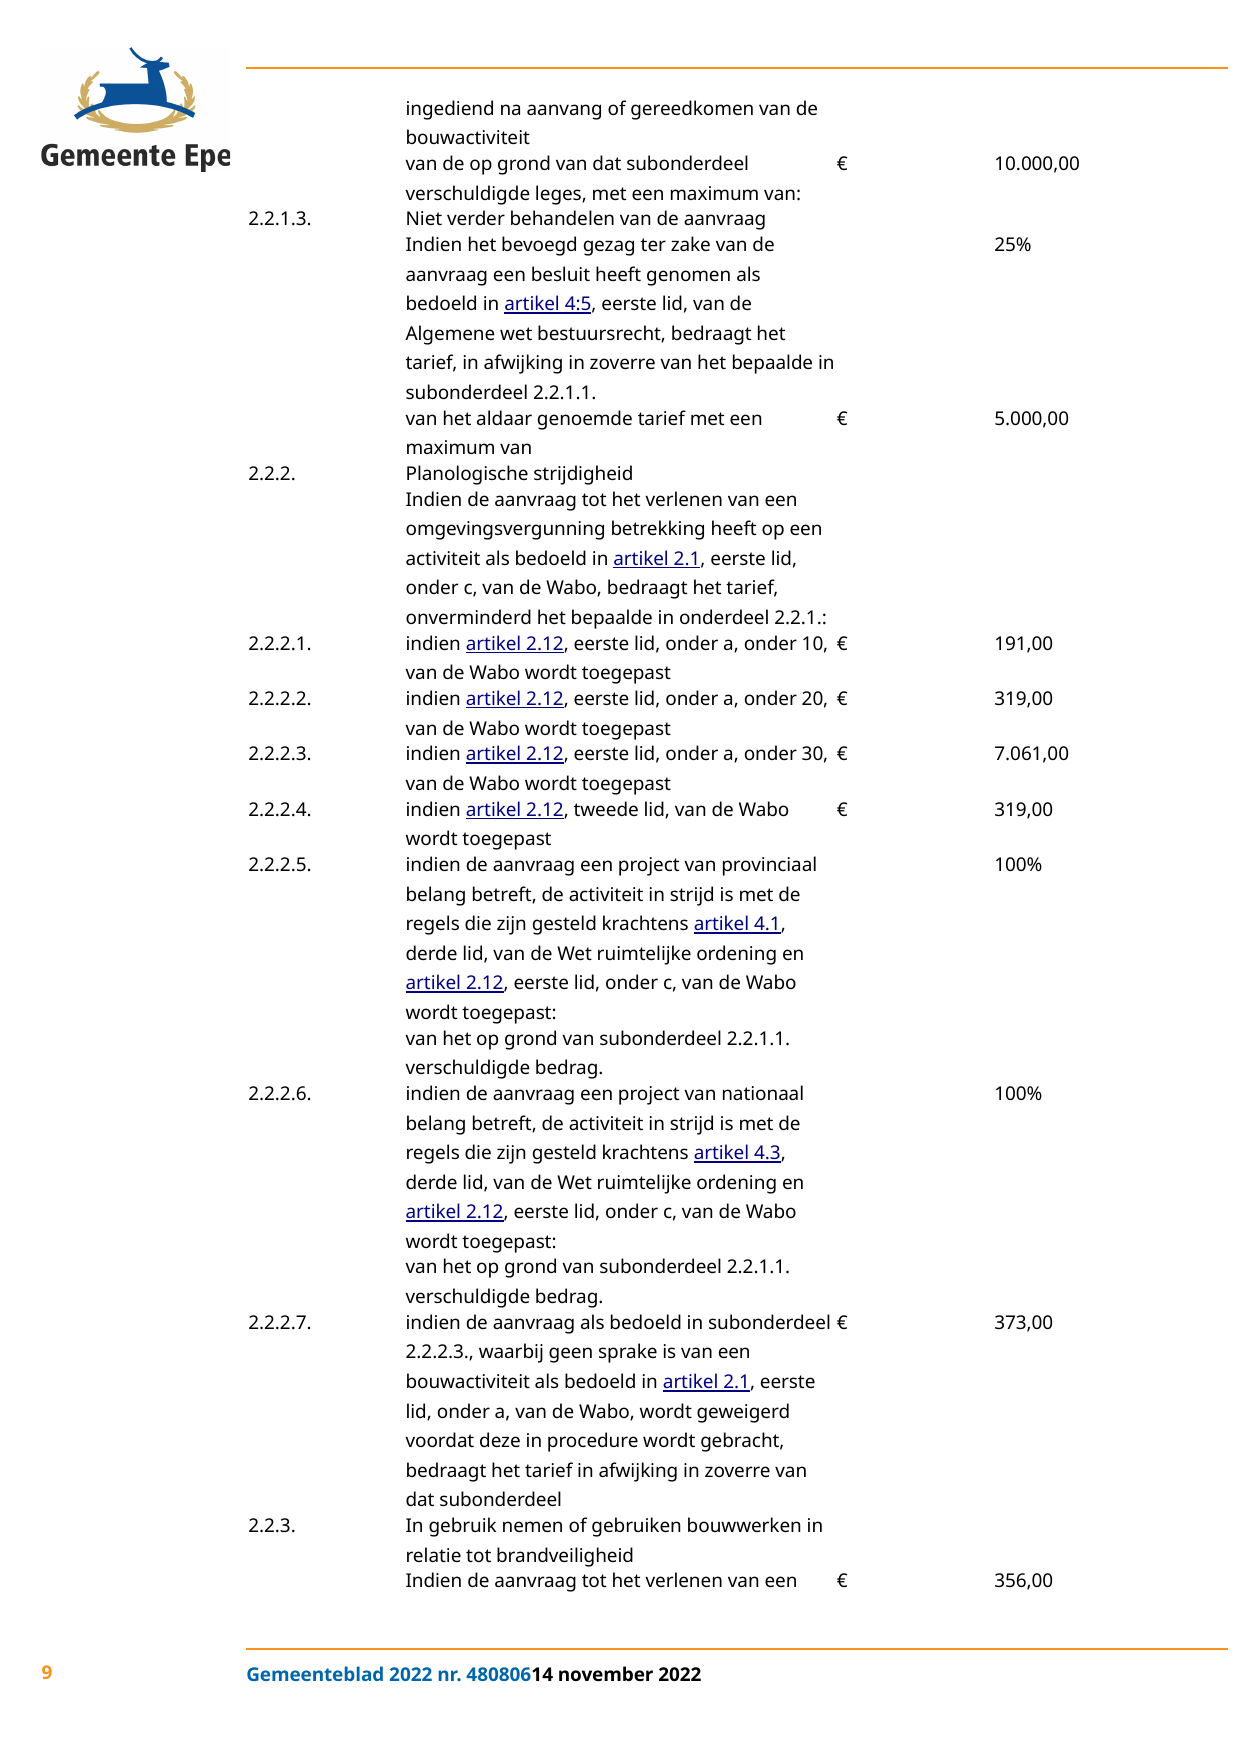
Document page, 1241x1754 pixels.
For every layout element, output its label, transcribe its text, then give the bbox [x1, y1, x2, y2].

table_cell [994, 486, 1152, 630]
table_cell indien artikel 2.12, eerste lid, onder a, onder 10, van de Wabo wordt toegepast [405, 630, 837, 685]
table_cell [994, 460, 1152, 486]
table_cell indien de aanvraag een project van provinciaal belang betreft, de activiteit in strijd is met de regels die zijn gesteld krachtens artikel 4.1, derde lid, van de Wet ruimtelijke ordening en artikel 2.12, eerste lid, onder c, van de Wabo wordt toegepast: [405, 851, 837, 1025]
table_cell indien artikel 2.12, tweede lid, van de Wabo wordt toegepast [405, 796, 837, 851]
table_cell [837, 95, 994, 150]
table_cell Planologische strijdigheid [405, 460, 837, 486]
table_cell 5.000,00 [994, 405, 1152, 460]
table_cell Indien het bevoegd gezag ter zake van de aanvraag een besluit heeft genomen als bedoeld in artikel 4:5, eerste lid, van de Algemene wet bestuursrecht, bedraagt het tarief, in afwijking in zoverre van het bepaalde in subonderdeel 2.2.1.1. [405, 231, 837, 405]
table_cell [248, 486, 405, 630]
table_cell 2.2.2.2. [248, 685, 405, 741]
table_cell [837, 851, 994, 1025]
table_cell ingediend na aanvang of gereedkomen van de bouwactiviteit [405, 95, 837, 150]
table_cell 356,00 [994, 1568, 1152, 1593]
table_cell 2.2.3. [248, 1512, 405, 1568]
table_cell € [837, 630, 994, 685]
table_cell [837, 231, 994, 405]
table_cell van het op grond van subonderdeel 2.2.1.1. verschuldigde bedrag. [405, 1025, 837, 1080]
table_cell € [837, 741, 994, 796]
picture [41, 47, 231, 172]
table_cell 2.2.2.1. [248, 630, 405, 685]
table_cell 2.2.2.6. [248, 1080, 405, 1254]
table_cell [994, 205, 1152, 231]
table_cell indien de aanvraag als bedoeld in subonderdeel 2.2.2.3., waarbij geen sprake is van een bouwactiviteit als bedoeld in artikel 2.1, eerste lid, onder a, van de Wabo, wordt geweigerd voordat deze in procedure wordt gebracht, bedraagt het tarief in afwijking in zoverre van dat subonderdeel [405, 1309, 837, 1512]
table_cell [248, 1254, 405, 1309]
table_cell [994, 1254, 1152, 1309]
table_cell [994, 95, 1152, 150]
table_cell 7.061,00 [994, 741, 1152, 796]
table_cell [248, 231, 405, 405]
table_cell 373,00 [994, 1309, 1152, 1512]
table_cell [837, 1512, 994, 1568]
table_cell 25% [994, 231, 1152, 405]
table_cell 2.2.2.4. [248, 796, 405, 851]
table_cell € [837, 405, 994, 460]
table_cell [248, 405, 405, 460]
table_cell 10.000,00 [994, 150, 1152, 205]
table_cell [837, 460, 994, 486]
table_cell [837, 1254, 994, 1309]
table_cell [248, 95, 405, 150]
table_cell 2.2.2.7. [248, 1309, 405, 1512]
table_cell [248, 1025, 405, 1080]
table_cell [837, 1025, 994, 1080]
table_cell 319,00 [994, 685, 1152, 741]
table_cell [837, 486, 994, 630]
table_cell 100% [994, 1080, 1152, 1254]
table_cell indien de aanvraag een project van nationaal belang betreft, de activiteit in strijd is met de regels die zijn gesteld krachtens artikel 4.3, derde lid, van de Wet ruimtelijke ordening en artikel 2.12, eerste lid, onder c, van de Wabo wordt toegepast: [405, 1080, 837, 1254]
table_cell In gebruik nemen of gebruiken bouwwerken in relatie tot brandveiligheid [405, 1512, 837, 1568]
table_cell van de op grond van dat subonderdeel verschuldigde leges, met een maximum van: [405, 150, 837, 205]
table_cell Indien de aanvraag tot het verlenen van een [405, 1568, 837, 1593]
table_cell van het op grond van subonderdeel 2.2.1.1. verschuldigde bedrag. [405, 1254, 837, 1309]
table_cell [248, 1568, 405, 1593]
table_cell indien artikel 2.12, eerste lid, onder a, onder 20, van de Wabo wordt toegepast [405, 685, 837, 741]
table_cell € [837, 685, 994, 741]
table_cell [994, 1512, 1152, 1568]
table_cell [248, 150, 405, 205]
table_cell € [837, 1568, 994, 1593]
table_cell Indien de aanvraag tot het verlenen van een omgevingsvergunning betrekking heeft op een activiteit als bedoeld in artikel 2.1, eerste lid, onder c, van de Wabo, bedraagt het tarief, onverminderd het bepaalde in onderdeel 2.2.1.: [405, 486, 837, 630]
table_cell [837, 1080, 994, 1254]
table_cell [994, 1025, 1152, 1080]
table_cell € [837, 1309, 994, 1512]
table_cell 2.2.2.5. [248, 851, 405, 1025]
table_cell indien artikel 2.12, eerste lid, onder a, onder 30, van de Wabo wordt toegepast [405, 741, 837, 796]
table_cell 2.2.2. [248, 460, 405, 486]
table_cell 2.2.2.3. [248, 741, 405, 796]
table_cell € [837, 796, 994, 851]
table_cell Niet verder behandelen van de aanvraag [405, 205, 837, 231]
table_cell 2.2.1.3. [248, 205, 405, 231]
table_cell van het aldaar genoemde tarief met een maximum van [405, 405, 837, 460]
table_cell € [837, 150, 994, 205]
table_cell 319,00 [994, 796, 1152, 851]
table_cell 191,00 [994, 630, 1152, 685]
table_cell 100% [994, 851, 1152, 1025]
table_cell [837, 205, 994, 231]
